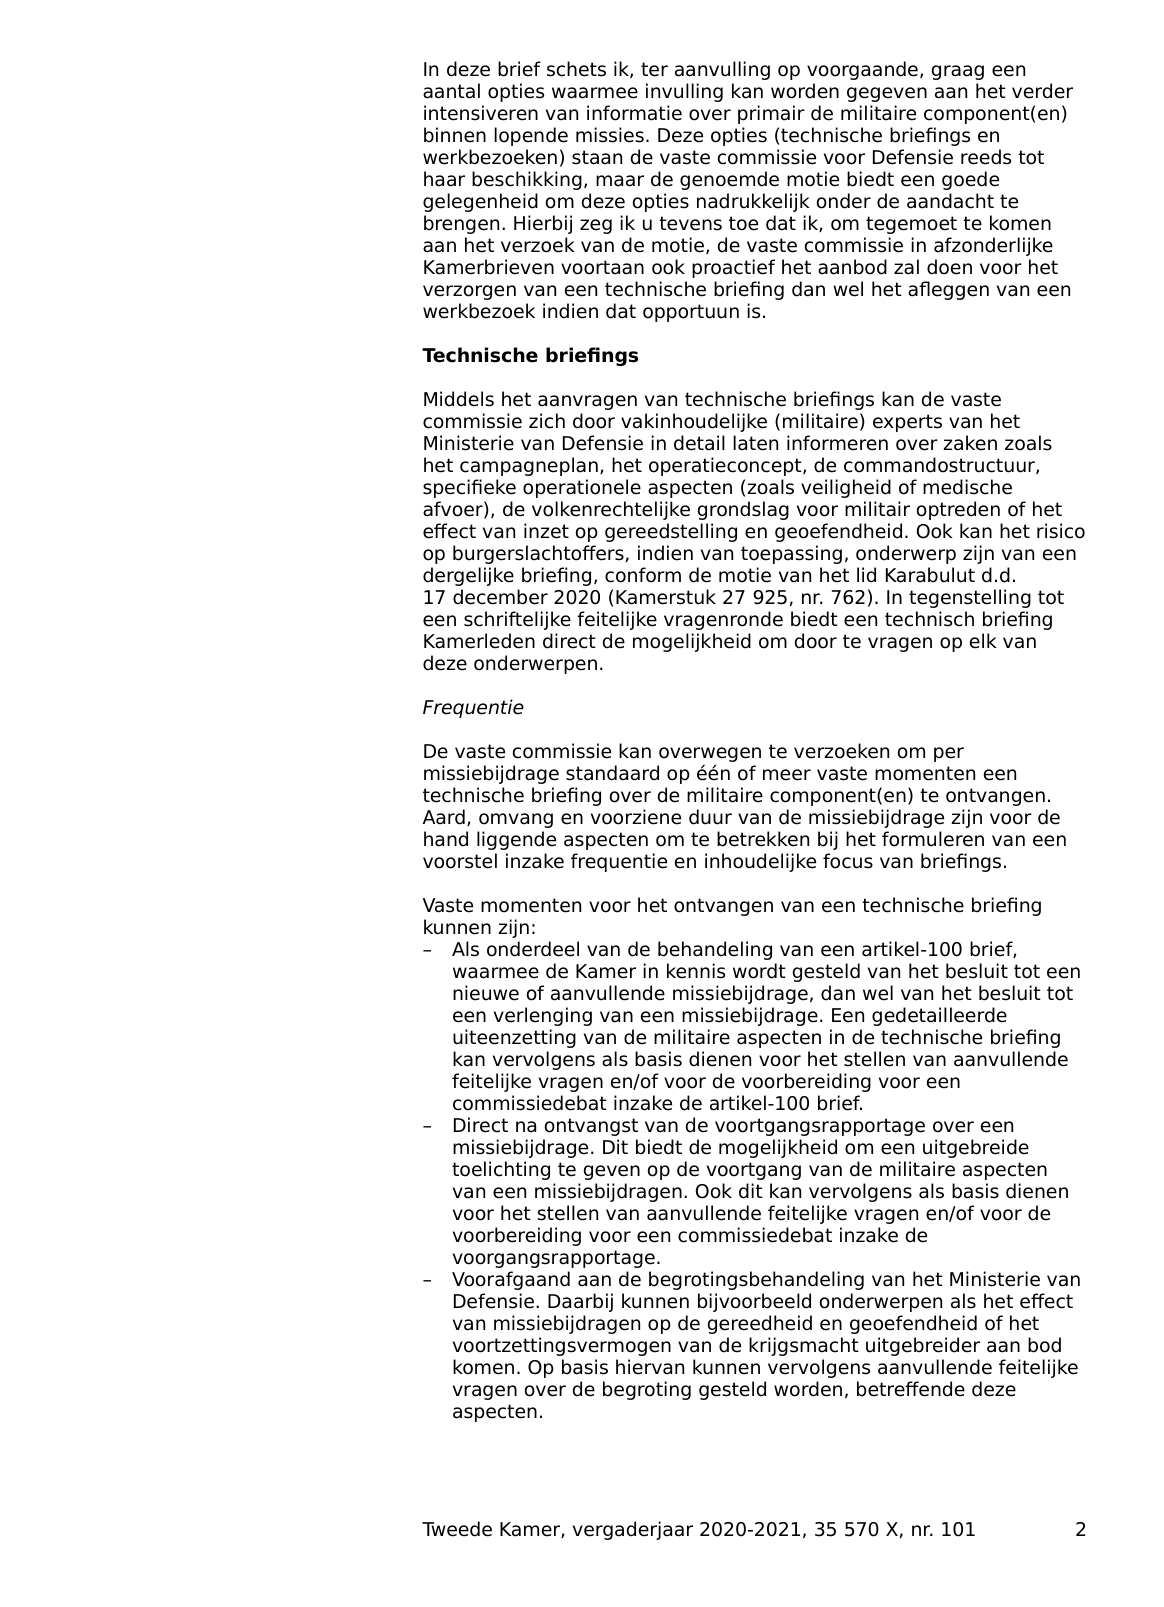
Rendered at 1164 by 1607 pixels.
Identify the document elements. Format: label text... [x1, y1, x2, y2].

text De vaste commissie kan overwegen te verzoeken om per missiebijdrage standaard op één of meer vaste momenten een technische briefing over de militaire component(en) te ontvangen. Aard, omvang en voorziene duur van de missiebijdrage zijn voor de hand liggende aspecten om te betrekken bij het formuleren van een voorstel inzake frequentie en inhoudelijke focus van briefings. [422, 741, 1087, 873]
text – Direct na ontvangst van de voortgangsrapportage over een missiebijdrage. Dit biedt de mogelijkheid om een uitgebreide toelichting te geven op de voortgang van de militaire aspecten van een missiebijdragen. Ook dit kan vervolgens als basis dienen voor het stellen van aanvullende feitelijke vragen en/of voor de voorbereiding voor een commissiedebat inzake de voorgangsrapportage. [422, 1115, 1087, 1269]
text – Als onderdeel van de behandeling van een artikel-100 brief, waarmee de Kamer in kennis wordt gesteld van het besluit tot een nieuwe of aanvullende missiebijdrage, dan wel van het besluit tot een verlenging van een missiebijdrage. Een gedetailleerde uiteenzetting van de militaire aspecten in de technische briefing kan vervolgens als basis dienen voor het stellen van aanvullende feitelijke vragen en/of voor de voorbereiding voor een commissiedebat inzake de artikel-100 brief. [422, 939, 1087, 1115]
text Middels het aanvragen van technische briefings kan de vaste commissie zich door vakinhoudelijke (militaire) experts van het Ministerie van Defensie in detail laten informeren over zaken zoals het campagneplan, het operatieconcept, de commandostructuur, specifieke operationele aspecten (zoals veiligheid of medische afvoer), de volkenrechtelijke grondslag voor militair optreden of het effect van inzet op gereedstelling en geoefendheid. Ook kan het risico op burgerslachtoffers, indien van toepassing, onderwerp zijn van een dergelijke briefing, conform de motie van het lid Karabulut d.d. 17 december 2020 (Kamerstuk 27 925, nr. 762). In tegenstelling tot een schriftelijke feitelijke vragenronde biedt een technisch briefing Kamerleden direct de mogelijkheid om door te vragen op elk van deze onderwerpen. [422, 389, 1087, 675]
subtitle Technische briefings [422, 345, 1087, 367]
subtitle Frequentie [422, 697, 1087, 719]
text Vaste momenten voor het ontvangen van een technische briefing kunnen zijn: [422, 895, 1087, 939]
text – Voorafgaand aan de begrotingsbehandeling van het Ministerie van Defensie. Daarbij kunnen bijvoorbeeld onderwerpen als het effect van missiebijdragen op de gereedheid en geoefendheid of het voortzettingsvermogen van de krijgsmacht uitgebreider aan bod komen. Op basis hiervan kunnen vervolgens aanvullende feitelijke vragen over de begroting gesteld worden, betreffende deze aspecten. [422, 1269, 1087, 1423]
text In deze brief schets ik, ter aanvulling op voorgaande, graag een aantal opties waarmee invulling kan worden gegeven aan het verder intensiveren van informatie over primair de militaire component(en) binnen lopende missies. Deze opties (technische briefings en werkbezoeken) staan de vaste commissie voor Defensie reeds tot haar beschikking, maar de genoemde motie biedt een goede gelegenheid om deze opties nadrukkelijk onder de aandacht te brengen. Hierbij zeg ik u tevens toe dat ik, om tegemoet te komen aan het verzoek van de motie, de vaste commissie in afzonderlijke Kamerbrieven voortaan ook proactief het aanbod zal doen voor het verzorgen van een technische briefing dan wel het afleggen van een werkbezoek indien dat opportuun is. [422, 59, 1087, 323]
